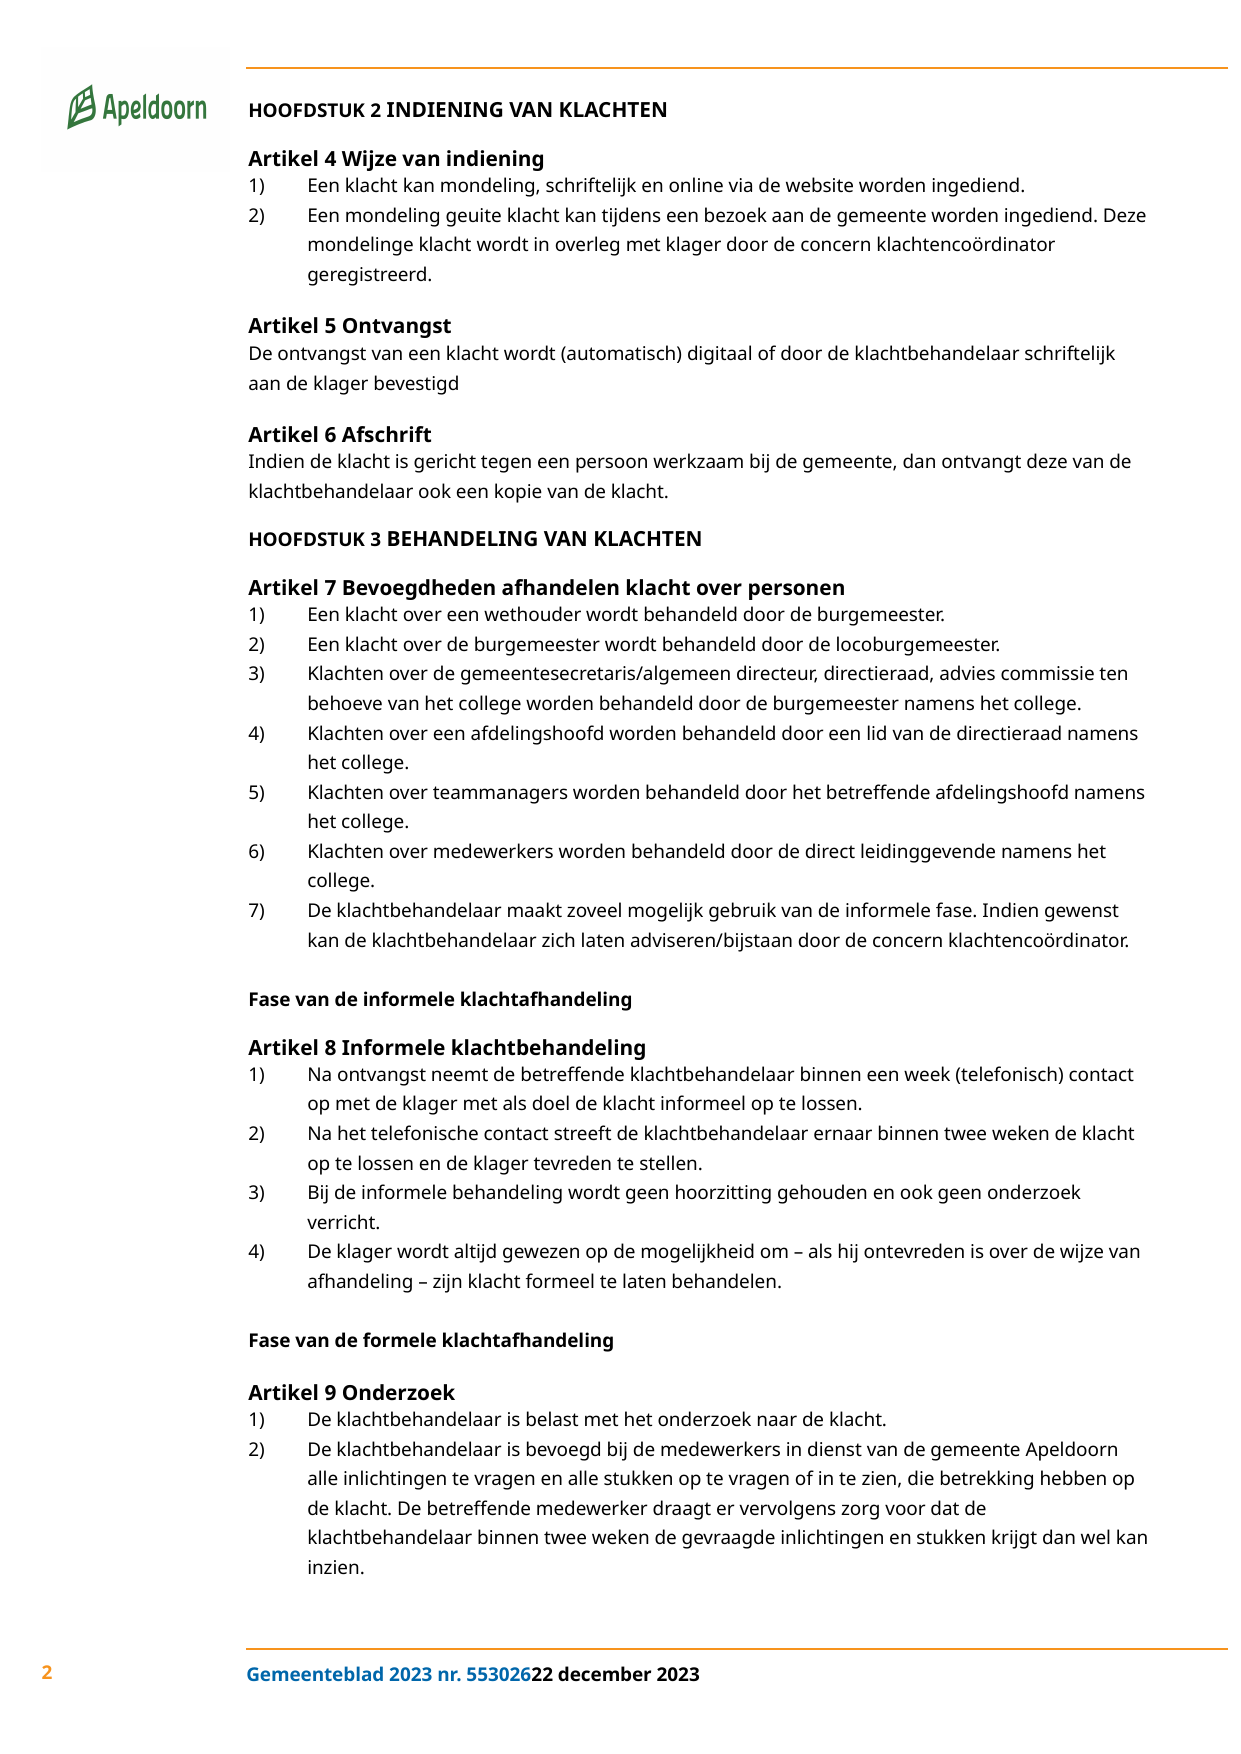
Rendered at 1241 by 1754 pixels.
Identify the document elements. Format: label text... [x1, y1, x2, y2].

text Indien de klacht is gericht tegen een persoon werkzaam bij de gemeente, dan ontvangt deze van de klachtbehandelaar ook een kopie van de klacht. [248, 448, 1152, 504]
text Artikel 8 Informele klachtbehandeling [248, 1033, 1152, 1061]
list Na ontvangst neemt de betreffende klachtbehandelaar binnen een week (telefonisch) contact op met de klager met als doel de klacht informeel op te lossen. [248, 1061, 1152, 1116]
list Een klacht over de burgemeester wordt behandeld door de locoburgemeester. [248, 631, 1152, 657]
list De klachtbehandelaar maakt zoveel mogelijk gebruik van de informele fase. Indien gewenst kan de klachtbehandelaar zich laten adviseren/bijstaan door de concern klachtencoördinator. [248, 897, 1152, 953]
list De klachtbehandelaar is bevoegd bij de medewerkers in dienst van de gemeente Apeldoorn alle inlichtingen te vragen en alle stukken op te vragen of in te zien, die betrekking hebben op de klacht. De betreffende medewerker draagt er vervolgens zorg voor dat de klachtbehandelaar binnen twee weken de gevraagde inlichtingen en stukken krijgt dan wel kan inzien. [248, 1436, 1152, 1580]
list Klachten over een afdelingshoofd worden behandeld door een lid van de directieraad namens het college. [248, 720, 1152, 775]
text Artikel 9 Onderzoek [248, 1378, 1152, 1406]
list Na het telefonische contact streeft de klachtbehandelaar ernaar binnen twee weken de klacht op te lossen en de klager tevreden te stellen. [248, 1120, 1152, 1176]
list Klachten over de gemeentesecretaris/algemeen directeur, directieraad, advies commissie ten behoeve van het college worden behandeld door de burgemeester namens het college. [248, 661, 1152, 716]
text Artikel 6 Afschrift [248, 420, 1152, 448]
text HOOFDSTUK 2 INDIENING VAN KLACHTEN [248, 95, 1152, 123]
list Klachten over teammanagers worden behandeld door het betreffende afdelingshoofd namens het college. [248, 779, 1152, 834]
list Een klacht kan mondeling, schriftelijk en online via de website worden ingediend. [248, 172, 1152, 198]
text Artikel 4 Wijze van indiening [248, 144, 1152, 172]
text Artikel 7 Bevoegdheden afhandelen klacht over personen [248, 573, 1152, 601]
text Fase van de informele klachtafhandeling [248, 986, 1152, 1012]
text HOOFDSTUK 3 BEHANDELING VAN KLACHTEN [248, 524, 1152, 552]
list De klager wordt altijd gewezen op de mogelijkheid om – als hij ontevreden is over de wijze van afhandeling – zijn klacht formeel te laten behandelen. [248, 1238, 1152, 1294]
list De klachtbehandelaar is belast met het onderzoek naar de klacht. [248, 1406, 1152, 1432]
list Een mondeling geuite klacht kan tijdens een bezoek aan de gemeente worden ingediend. Deze mondelinge klacht wordt in overleg met klager door de concern klachtencoördinator geregistreerd. [248, 202, 1152, 287]
list Klachten over medewerkers worden behandeld door de direct leidinggevende namens het college. [248, 838, 1152, 893]
picture [41, 47, 231, 172]
list Bij de informele behandeling wordt geen hoorzitting gehouden en ook geen onderzoek verricht. [248, 1179, 1152, 1235]
text Artikel 5 Ontvangst [248, 312, 1152, 340]
text Fase van de formele klachtafhandeling [248, 1327, 1152, 1353]
text De ontvangst van een klacht wordt (automatisch) digitaal of door de klachtbehandelaar schriftelijk aan de klager bevestigd [248, 340, 1152, 395]
list Een klacht over een wethouder wordt behandeld door de burgemeester. [248, 601, 1152, 627]
